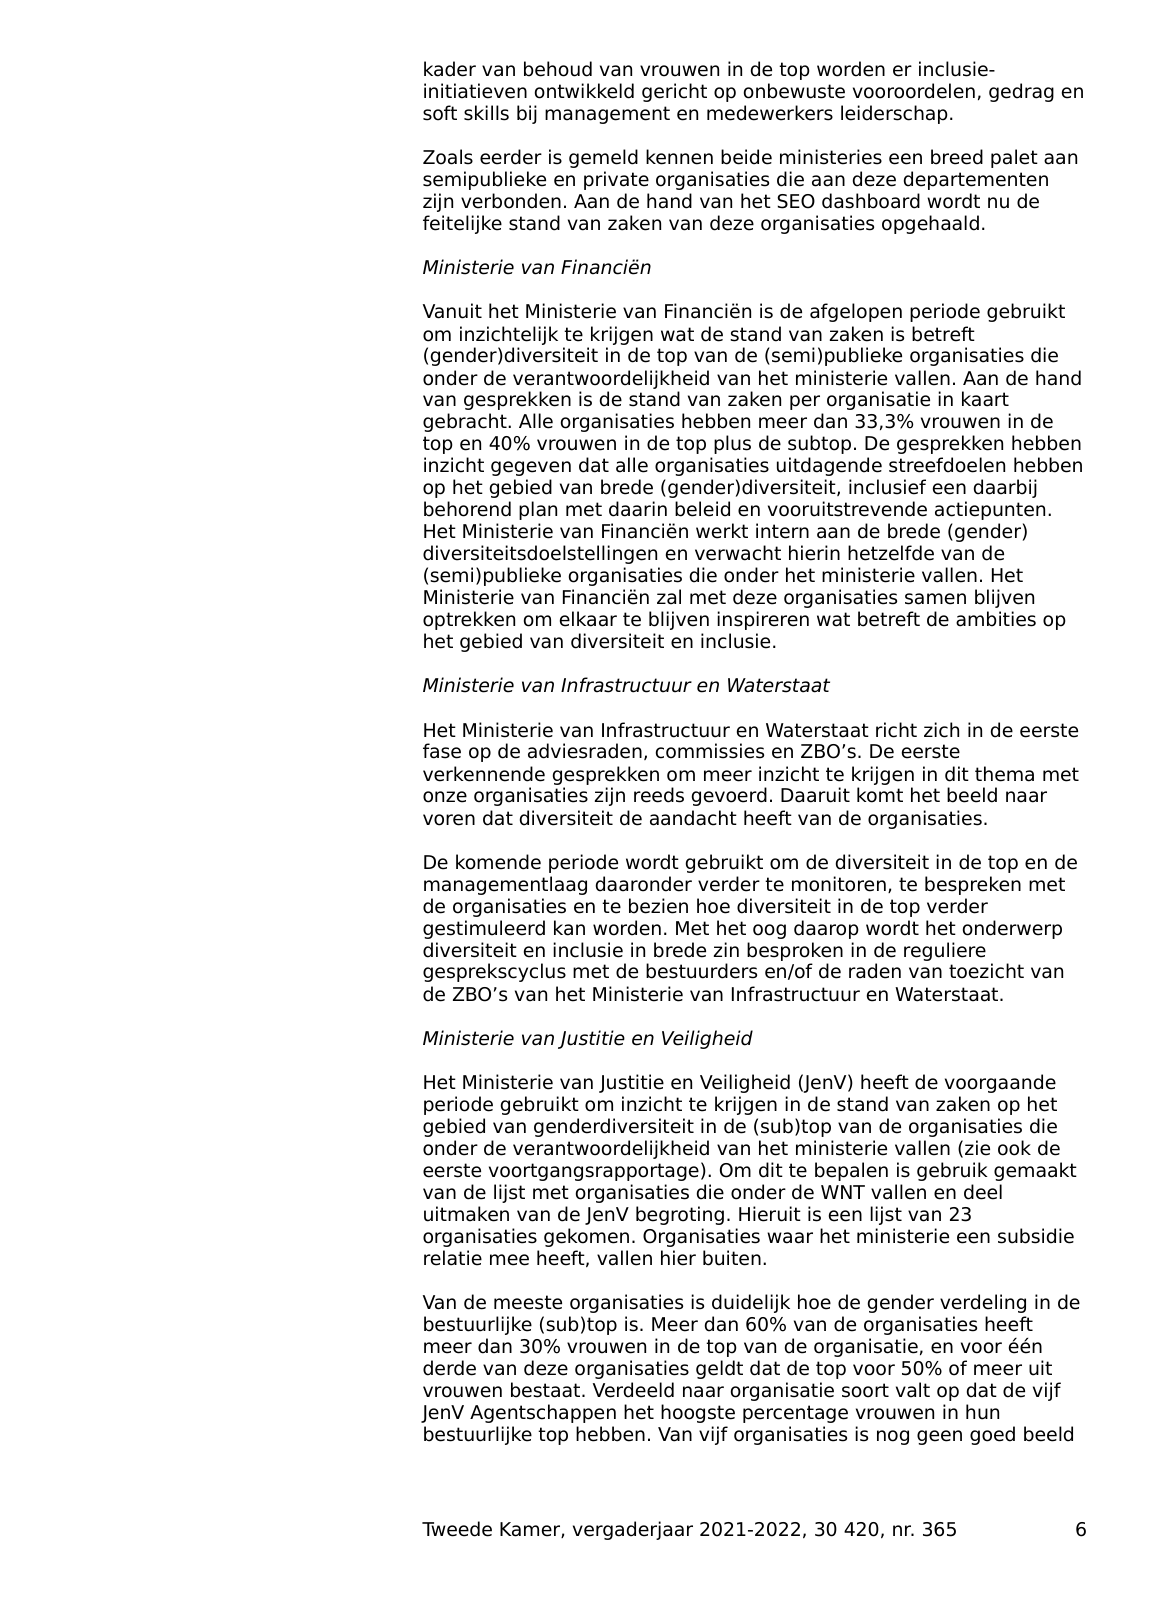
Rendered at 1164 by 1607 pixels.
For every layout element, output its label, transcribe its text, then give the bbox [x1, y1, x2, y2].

text Vanuit het Ministerie van Financiën is de afgelopen periode gebruikt om inzichtelijk te krijgen wat de stand van zaken is betreft (gender)diversiteit in de top van de (semi)publieke organisaties die onder de verantwoordelijkheid van het ministerie vallen. Aan de hand van gesprekken is de stand van zaken per organisatie in kaart gebracht. Alle organisaties hebben meer dan 33,3% vrouwen in de top en 40% vrouwen in de top plus de subtop. De gesprekken hebben inzicht gegeven dat alle organisaties uitdagende streefdoelen hebben op het gebied van brede (gender)diversiteit, inclusief een daarbij behorend plan met daarin beleid en vooruitstrevende actiepunten. Het Ministerie van Financiën werkt intern aan de brede (gender) diversiteitsdoelstellingen en verwacht hierin hetzelfde van de (semi)publieke organisaties die onder het ministerie vallen. Het Ministerie van Financiën zal met deze organisaties samen blijven optrekken om elkaar te blijven inspireren wat betreft de ambities op het gebied van diversiteit en inclusie. [422, 301, 1087, 653]
text De komende periode wordt gebruikt om de diversiteit in de top en de managementlaag daaronder verder te monitoren, te bespreken met de organisaties en te bezien hoe diversiteit in de top verder gestimuleerd kan worden. Met het oog daarop wordt het onderwerp diversiteit en inclusie in brede zin besproken in de reguliere gesprekscyclus met de bestuurders en/of de raden van toezicht van de ZBO’s van het Ministerie van Infrastructuur en Waterstaat. [422, 852, 1087, 1005]
subtitle Ministerie van Infrastructuur en Waterstaat [422, 675, 1087, 697]
text kader van behoud van vrouwen in de top worden er inclusie-initiatieven ontwikkeld gericht op onbewuste vooroordelen, gedrag en soft skills bij management en medewerkers leiderschap. [422, 59, 1087, 125]
text Van de meeste organisaties is duidelijk hoe de gender verdeling in de bestuurlijke (sub)top is. Meer dan 60% van de organisaties heeft meer dan 30% vrouwen in de top van de organisatie, en voor één derde van deze organisaties geldt dat de top voor 50% of meer uit vrouwen bestaat. Verdeeld naar organisatie soort valt op dat de vijf JenV Agentschappen het hoogste percentage vrouwen in hun bestuurlijke top hebben. Van vijf organisaties is nog geen goed beeld [422, 1292, 1087, 1446]
text Zoals eerder is gemeld kennen beide ministeries een breed palet aan semipublieke en private organisaties die aan deze departementen zijn verbonden. Aan de hand van het SEO dashboard wordt nu de feitelijke stand van zaken van deze organisaties opgehaald. [422, 147, 1087, 235]
text Het Ministerie van Infrastructuur en Waterstaat richt zich in de eerste fase op de adviesraden, commissies en ZBO’s. De eerste verkennende gesprekken om meer inzicht te krijgen in dit thema met onze organisaties zijn reeds gevoerd. Daaruit komt het beeld naar voren dat diversiteit de aandacht heeft van de organisaties. [422, 719, 1087, 829]
subtitle Ministerie van Justitie en Veiligheid [422, 1028, 1087, 1049]
text Het Ministerie van Justitie en Veiligheid (JenV) heeft de voorgaande periode gebruikt om inzicht te krijgen in de stand van zaken op het gebied van genderdiversiteit in de (sub)top van de organisaties die onder de verantwoordelijkheid van het ministerie vallen (zie ook de eerste voortgangsrapportage). Om dit te bepalen is gebruik gemaakt van de lijst met organisaties die onder de WNT vallen en deel uitmaken van de JenV begroting. Hieruit is een lijst van 23 organisaties gekomen. Organisaties waar het ministerie een subsidie relatie mee heeft, vallen hier buiten. [422, 1072, 1087, 1269]
subtitle Ministerie van Financiën [422, 257, 1087, 279]
